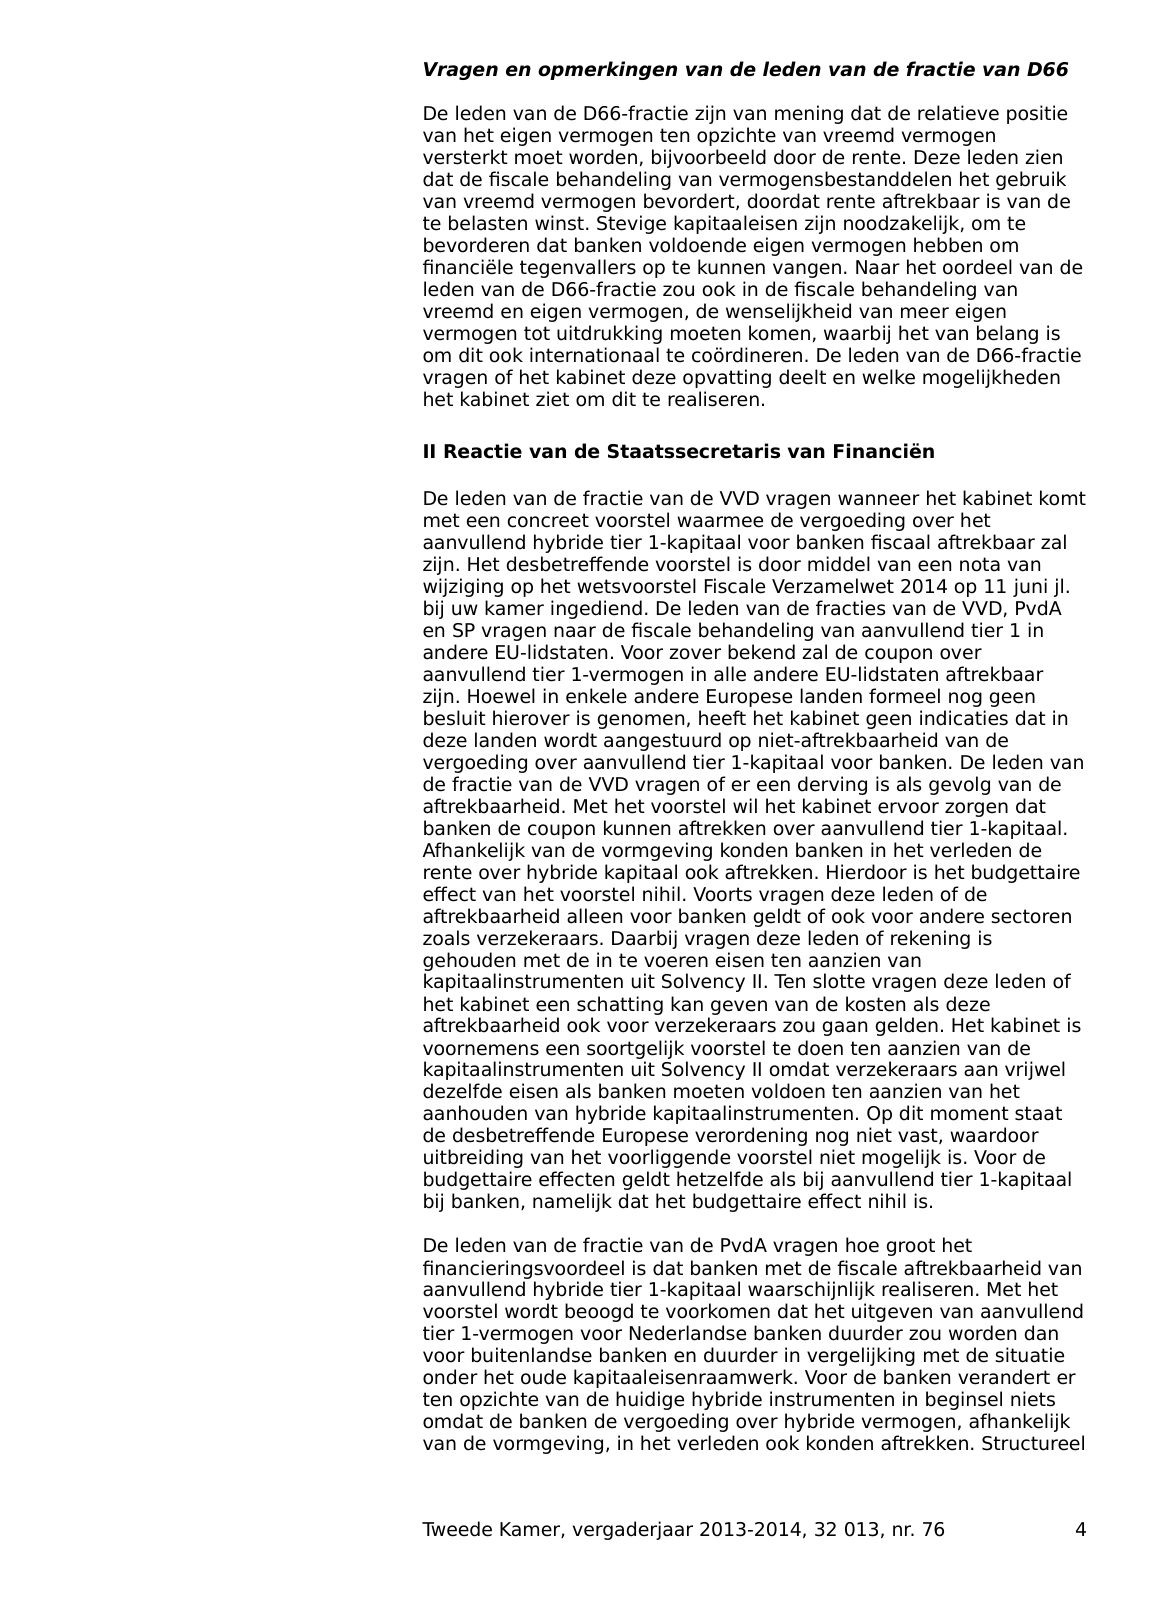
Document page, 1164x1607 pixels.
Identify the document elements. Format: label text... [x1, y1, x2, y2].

text De leden van de fractie van de PvdA vragen hoe groot het financieringsvoordeel is dat banken met de fiscale aftrekbaarheid van aanvullend hybride tier 1-kapitaal waarschijnlijk realiseren. Met het voorstel wordt beoogd te voorkomen dat het uitgeven van aanvullend tier 1-vermogen voor Nederlandse banken duurder zou worden dan voor buitenlandse banken en duurder in vergelijking met de situatie onder het oude kapitaaleisenraamwerk. Voor de banken verandert er ten opzichte van de huidige hybride instrumenten in beginsel niets omdat de banken de vergoeding over hybride vermogen, afhankelijk van de vormgeving, in het verleden ook konden aftrekken. Structureel [422, 1235, 1087, 1455]
subtitle II Reactie van de Staatssecretaris van Financiën [422, 441, 1087, 463]
text De leden van de D66-fractie zijn van mening dat de relatieve positie van het eigen vermogen ten opzichte van vreemd vermogen versterkt moet worden, bijvoorbeeld door de rente. Deze leden zien dat de fiscale behandeling van vermogensbestanddelen het gebruik van vreemd vermogen bevordert, doordat rente aftrekbaar is van de te belasten winst. Stevige kapitaaleisen zijn noodzakelijk, om te bevorderen dat banken voldoende eigen vermogen hebben om financiële tegenvallers op te kunnen vangen. Naar het oordeel van de leden van de D66-fractie zou ook in de fiscale behandeling van vreemd en eigen vermogen, de wenselijkheid van meer eigen vermogen tot uitdrukking moeten komen, waarbij het van belang is om dit ook internationaal te coördineren. De leden van de D66-fractie vragen of het kabinet deze opvatting deelt en welke mogelijkheden het kabinet ziet om dit te realiseren. [422, 103, 1087, 411]
text De leden van de fractie van de VVD vragen wanneer het kabinet komt met een concreet voorstel waarmee de vergoeding over het aanvullend hybride tier 1-kapitaal voor banken fiscaal aftrekbaar zal zijn. Het desbetreffende voorstel is door middel van een nota van wijziging op het wetsvoorstel Fiscale Verzamelwet 2014 op 11 juni jl. bij uw kamer ingediend. De leden van de fracties van de VVD, PvdA en SP vragen naar de fiscale behandeling van aanvullend tier 1 in andere EU-lidstaten. Voor zover bekend zal de coupon over aanvullend tier 1-vermogen in alle andere EU-lidstaten aftrekbaar zijn. Hoewel in enkele andere Europese landen formeel nog geen besluit hierover is genomen, heeft het kabinet geen indicaties dat in deze landen wordt aangestuurd op niet-aftrekbaarheid van de vergoeding over aanvullend tier 1-kapitaal voor banken. De leden van de fractie van de VVD vragen of er een derving is als gevolg van de aftrekbaarheid. Met het voorstel wil het kabinet ervoor zorgen dat banken de coupon kunnen aftrekken over aanvullend tier 1-kapitaal. Afhankelijk van de vormgeving konden banken in het verleden de rente over hybride kapitaal ook aftrekken. Hierdoor is het budgettaire effect van het voorstel nihil. Voorts vragen deze leden of de aftrekbaarheid alleen voor banken geldt of ook voor andere sectoren zoals verzekeraars. Daarbij vragen deze leden of rekening is gehouden met de in te voeren eisen ten aanzien van kapitaalinstrumenten uit Solvency II. Ten slotte vragen deze leden of het kabinet een schatting kan geven van de kosten als deze aftrekbaarheid ook voor verzekeraars zou gaan gelden. Het kabinet is voornemens een soortgelijk voorstel te doen ten aanzien van de kapitaalinstrumenten uit Solvency II omdat verzekeraars aan vrijwel dezelfde eisen als banken moeten voldoen ten aanzien van het aanhouden van hybride kapitaalinstrumenten. Op dit moment staat de desbetreffende Europese verordening nog niet vast, waardoor uitbreiding van het voorliggende voorstel niet mogelijk is. Voor de budgettaire effecten geldt hetzelfde als bij aanvullend tier 1-kapitaal bij banken, namelijk dat het budgettaire effect nihil is. [422, 488, 1087, 1213]
subtitle Vragen en opmerkingen van de leden van de fractie van D66 [422, 59, 1087, 81]
